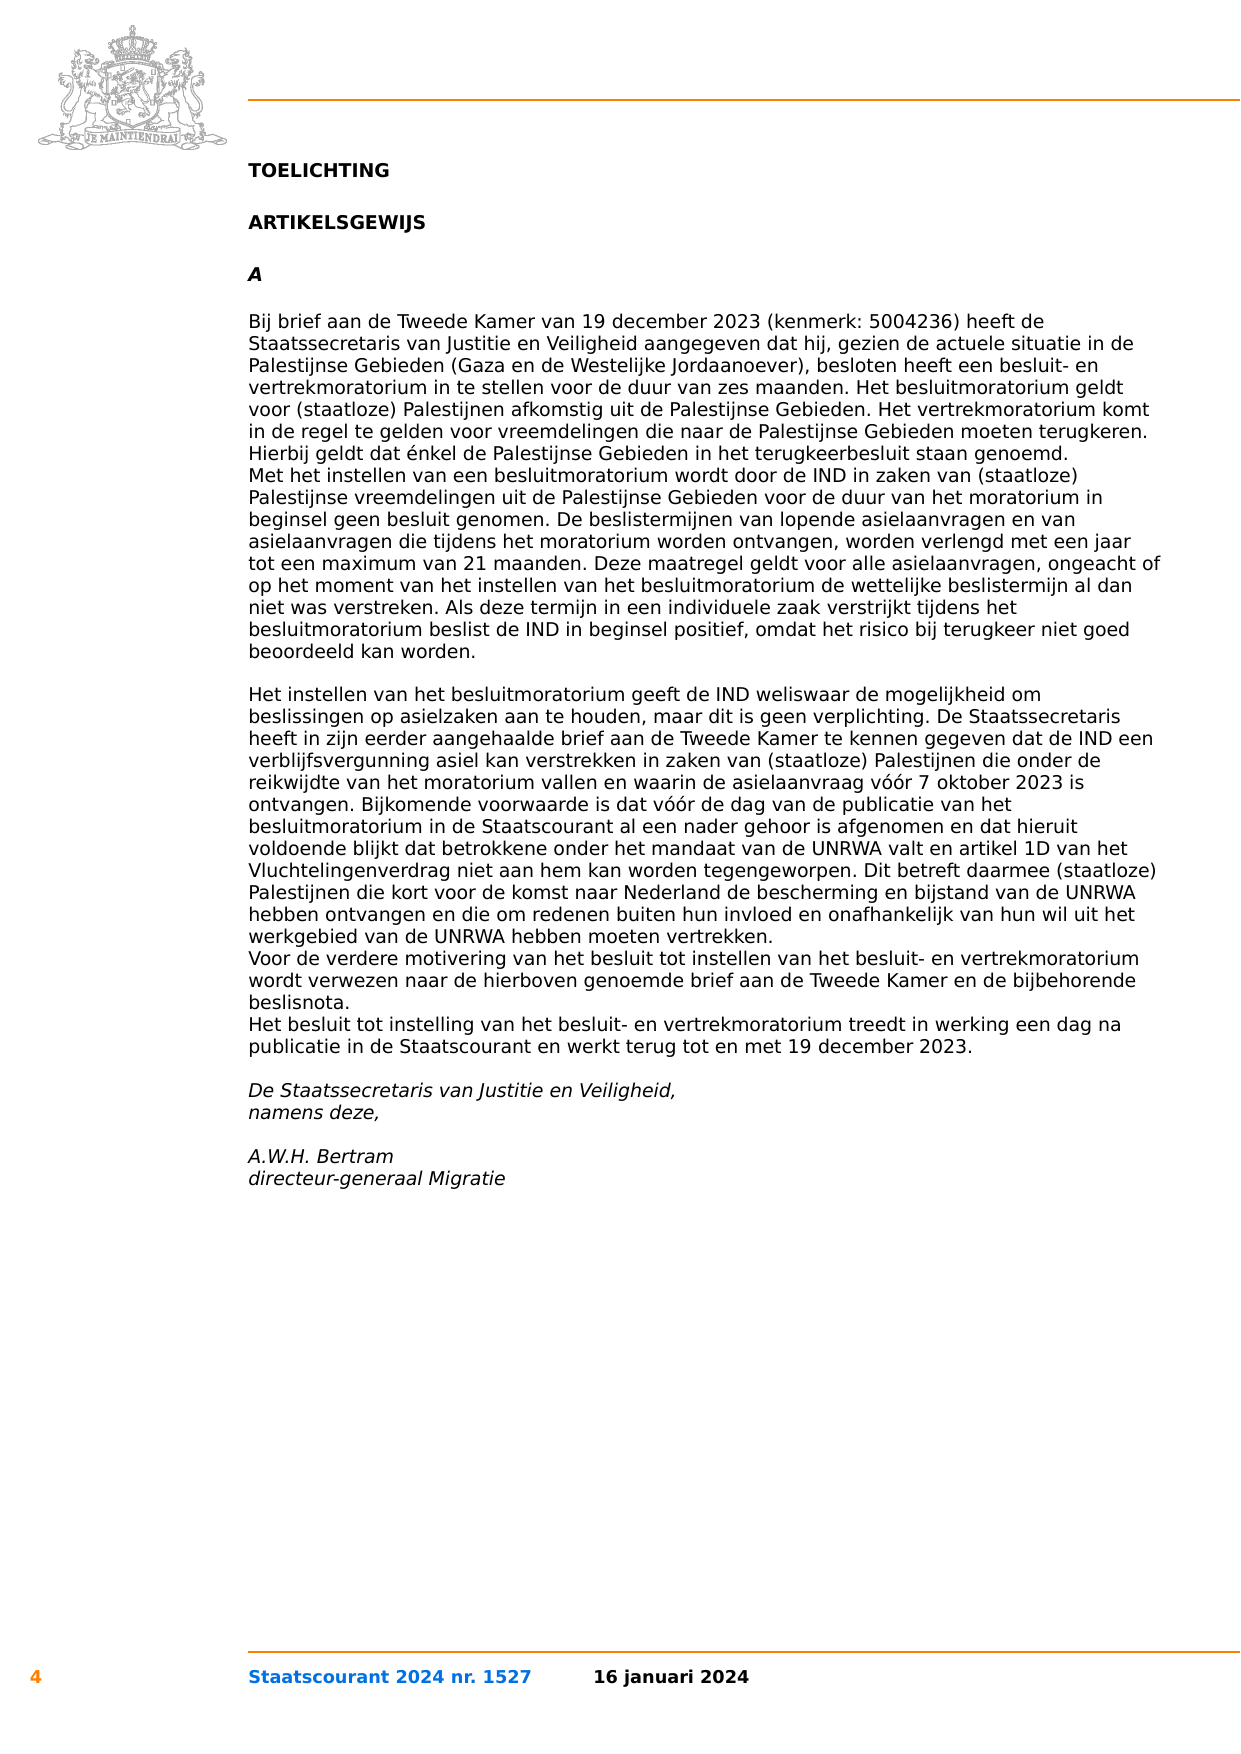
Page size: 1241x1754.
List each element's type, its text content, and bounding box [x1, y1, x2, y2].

text Met het instellen van een besluitmoratorium wordt door de IND in zaken van (staatloze) Palestijnse vreemdelingen uit de Palestijnse Gebieden voor de duur van het moratorium in beginsel geen besluit genomen. De beslistermijnen van lopende asielaanvragen en van asielaanvragen die tijdens het moratorium worden ontvangen, worden verlengd met een jaar tot een maximum van 21 maanden. Deze maatregel geldt voor alle asielaanvragen, ongeacht of op het moment van het instellen van het besluitmoratorium de wettelijke beslistermijn al dan niet was verstreken. Als deze termijn in een individuele zaak verstrijkt tijdens het besluitmoratorium beslist de IND in beginsel positief, omdat het risico bij terugkeer niet goed beoordeeld kan worden. [248, 465, 1163, 662]
subtitle TOELICHTING [248, 160, 1163, 182]
picture [38, 25, 227, 150]
text Het instellen van het besluitmoratorium geeft de IND weliswaar de mogelijkheid om beslissingen op asielzaken aan te houden, maar dit is geen verplichting. De Staatssecretaris heeft in zijn eerder aangehaalde brief aan de Tweede Kamer te kennen gegeven dat de IND een verblijfsvergunning asiel kan verstrekken in zaken van (staatloze) Palestijnen die onder de reikwijdte van het moratorium vallen en waarin de asielaanvraag vóór 7 oktober 2023 is ontvangen. Bijkomende voorwaarde is dat vóór de dag van de publicatie van het besluitmoratorium in de Staatscourant al een nader gehoor is afgenomen en dat hieruit voldoende blijkt dat betrokkene onder het mandaat van de UNRWA valt en artikel 1D van het Vluchtelingenverdrag niet aan hem kan worden tegengeworpen. Dit betreft daarmee (staatloze) Palestijnen die kort voor de komst naar Nederland de bescherming en bijstand van de UNRWA hebben ontvangen en die om redenen buiten hun invloed en onafhankelijk van hun wil uit het werkgebied van de UNRWA hebben moeten vertrekken. [248, 684, 1163, 948]
text De Staatssecretaris van Justitie en Veiligheid, namens deze, A.W.H. Bertram directeur-generaal Migratie [248, 1080, 1163, 1190]
text Voor de verdere motivering van het besluit tot instellen van het besluit- en vertrekmoratorium wordt verwezen naar de hierboven genoemde brief aan de Tweede Kamer en de bijbehorende beslisnota. [248, 948, 1163, 1014]
text Het besluit tot instelling van het besluit- en vertrekmoratorium treedt in werking een dag na publicatie in de Staatscourant en werkt terug tot en met 19 december 2023. [248, 1014, 1163, 1058]
subtitle ARTIKELSGEWIJS [248, 212, 1163, 234]
subtitle A [248, 264, 1163, 286]
text Bij brief aan de Tweede Kamer van 19 december 2023 (kenmerk: 5004236) heeft de Staatssecretaris van Justitie en Veiligheid aangegeven dat hij, gezien de actuele situatie in de Palestijnse Gebieden (Gaza en de Westelijke Jordaanoever), besloten heeft een besluit- en vertrekmoratorium in te stellen voor de duur van zes maanden. Het besluitmoratorium geldt voor (staatloze) Palestijnen afkomstig uit de Palestijnse Gebieden. Het vertrekmoratorium komt in de regel te gelden voor vreemdelingen die naar de Palestijnse Gebieden moeten terugkeren. Hierbij geldt dat énkel de Palestijnse Gebieden in het terugkeerbesluit staan genoemd. [248, 311, 1163, 465]
